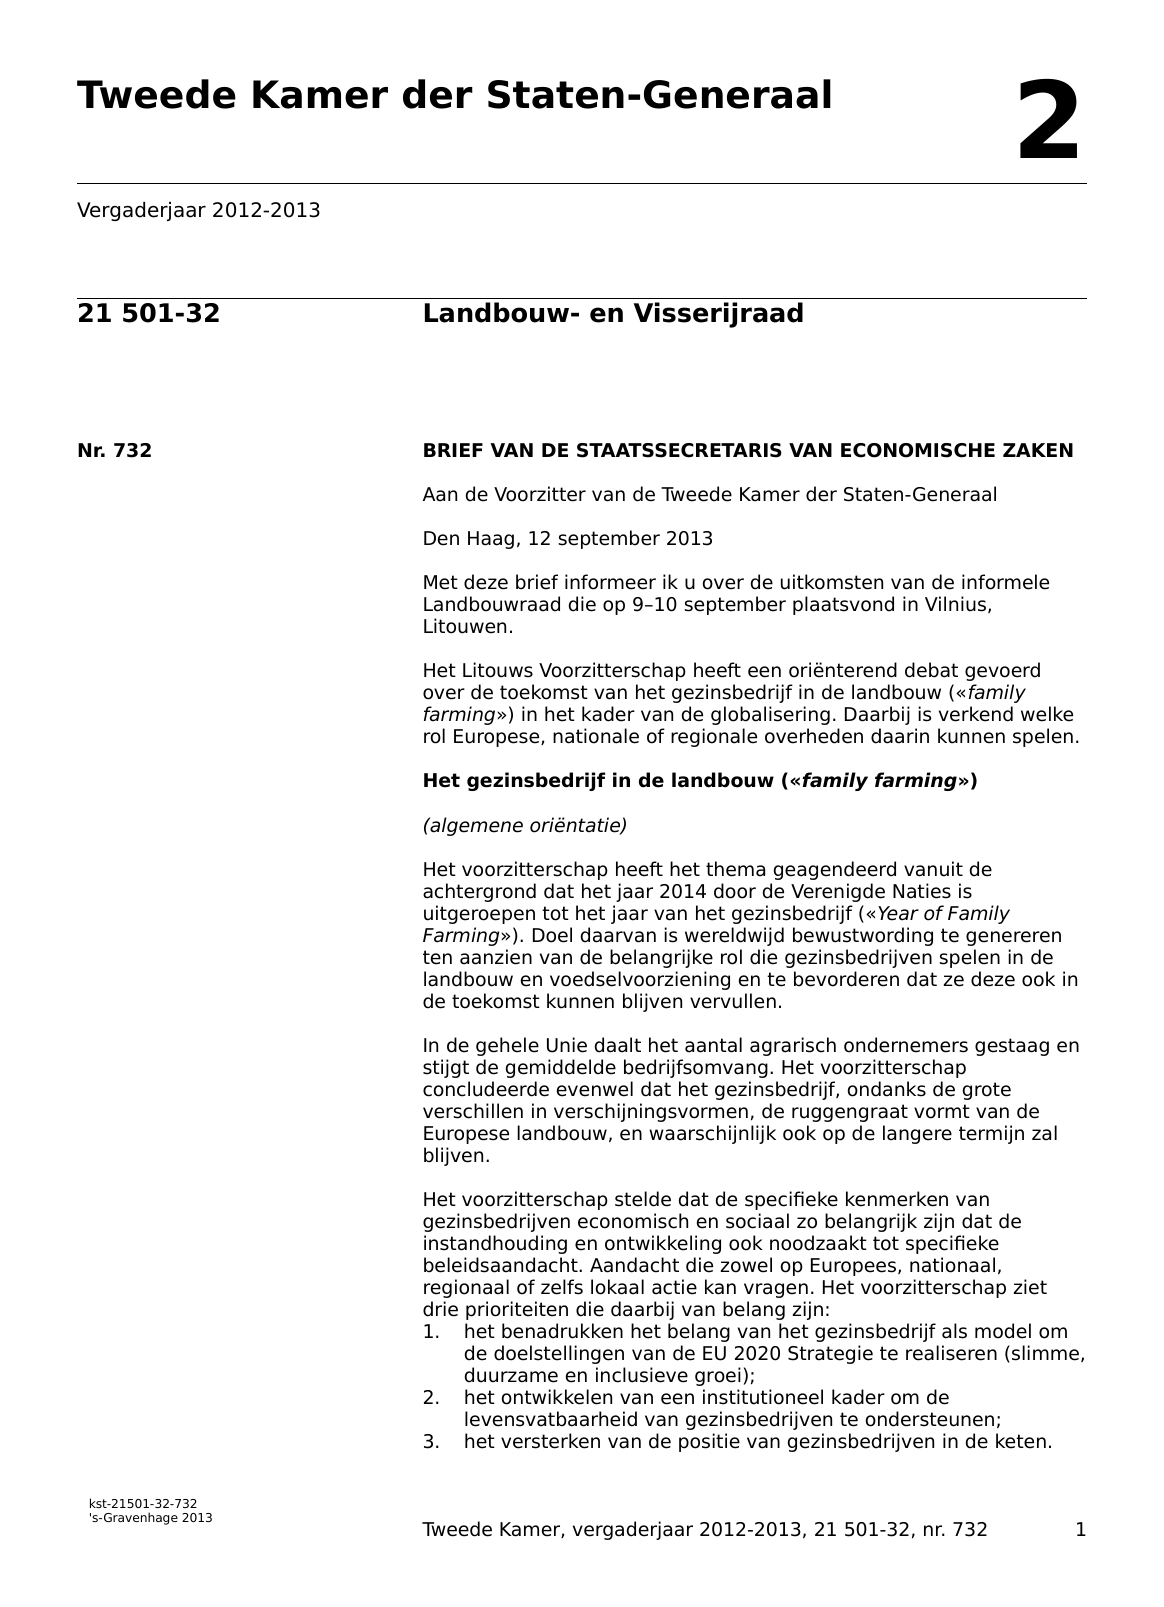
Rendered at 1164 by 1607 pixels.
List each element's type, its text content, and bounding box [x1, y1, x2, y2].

text Met deze brief informeer ik u over de uitkomsten van de informele Landbouwraad die op 9–10 september plaatsvond in Vilnius, Litouwen. [422, 572, 1087, 638]
text kst-21501-32-732 [88, 1497, 323, 1511]
text Het Litouws Voorzitterschap heeft een oriënterend debat gevoerd over de toekomst van het gezinsbedrijf in de landbouw («family farming») in het kader van de globalisering. Daarbij is verkend welke rol Europese, nationale of regionale overheden daarin kunnen spelen. [422, 660, 1087, 748]
table_header 2 [886, 59, 1087, 183]
text Het voorzitterschap stelde dat de specifieke kenmerken van gezinsbedrijven economisch en sociaal zo belangrijk zijn dat de instandhouding en ontwikkeling ook noodzaakt tot specifieke beleidsaandacht. Aandacht die zowel op Europees, nationaal, regionaal of zelfs lokaal actie kan vragen. Het voorzitterschap ziet drie prioriteiten die daarbij van belang zijn: [422, 1189, 1087, 1321]
text 3. het versterken van de positie van gezinsbedrijven in de keten. [422, 1431, 1087, 1453]
text Den Haag, 12 september 2013 [422, 528, 1087, 550]
subtitle Nr. 732 BRIEF VAN DE STAATSSECRETARIS VAN ECONOMISCHE ZAKEN [77, 440, 1087, 462]
text 's-Gravenhage 2013 [88, 1511, 323, 1525]
table_header Tweede Kamer der Staten-Generaal [77, 59, 886, 183]
subtitle Het gezinsbedrijf in de landbouw («family farming») [422, 770, 1087, 792]
text Aan de Voorzitter van de Tweede Kamer der Staten-Generaal [422, 484, 1087, 506]
text 1. het benadrukken het belang van het gezinsbedrijf als model om de doelstellingen van de EU 2020 Strategie te realiseren (slimme, duurzame en inclusieve groei); [422, 1321, 1087, 1387]
table_cell Vergaderjaar 2012-2013 [77, 184, 1087, 298]
text Het voorzitterschap heeft het thema geagendeerd vanuit de achtergrond dat het jaar 2014 door de Verenigde Naties is uitgeroepen tot het jaar van het gezinsbedrijf («Year of Family Farming»). Doel daarvan is wereldwijd bewustwording te genereren ten aanzien van de belangrijke rol die gezinsbedrijven spelen in de landbouw en voedselvoorziening en te bevorderen dat ze deze ook in de toekomst kunnen blijven vervullen. [422, 859, 1087, 1013]
subtitle (algemene oriëntatie) [422, 814, 1087, 837]
text In de gehele Unie daalt het aantal agrarisch ondernemers gestaag en stijgt de gemiddelde bedrijfsomvang. Het voorzitterschap concludeerde evenwel dat het gezinsbedrijf, ondanks de grote verschillen in verschijningsvormen, de ruggengraat vormt van de Europese landbouw, en waarschijnlijk ook op de langere termijn zal blijven. [422, 1035, 1087, 1167]
text 2. het ontwikkelen van een institutioneel kader om de levensvatbaarheid van gezinsbedrijven te ondersteunen; [422, 1387, 1087, 1431]
subtitle 21 501-32 Landbouw- en Visserijraad [77, 299, 1087, 329]
